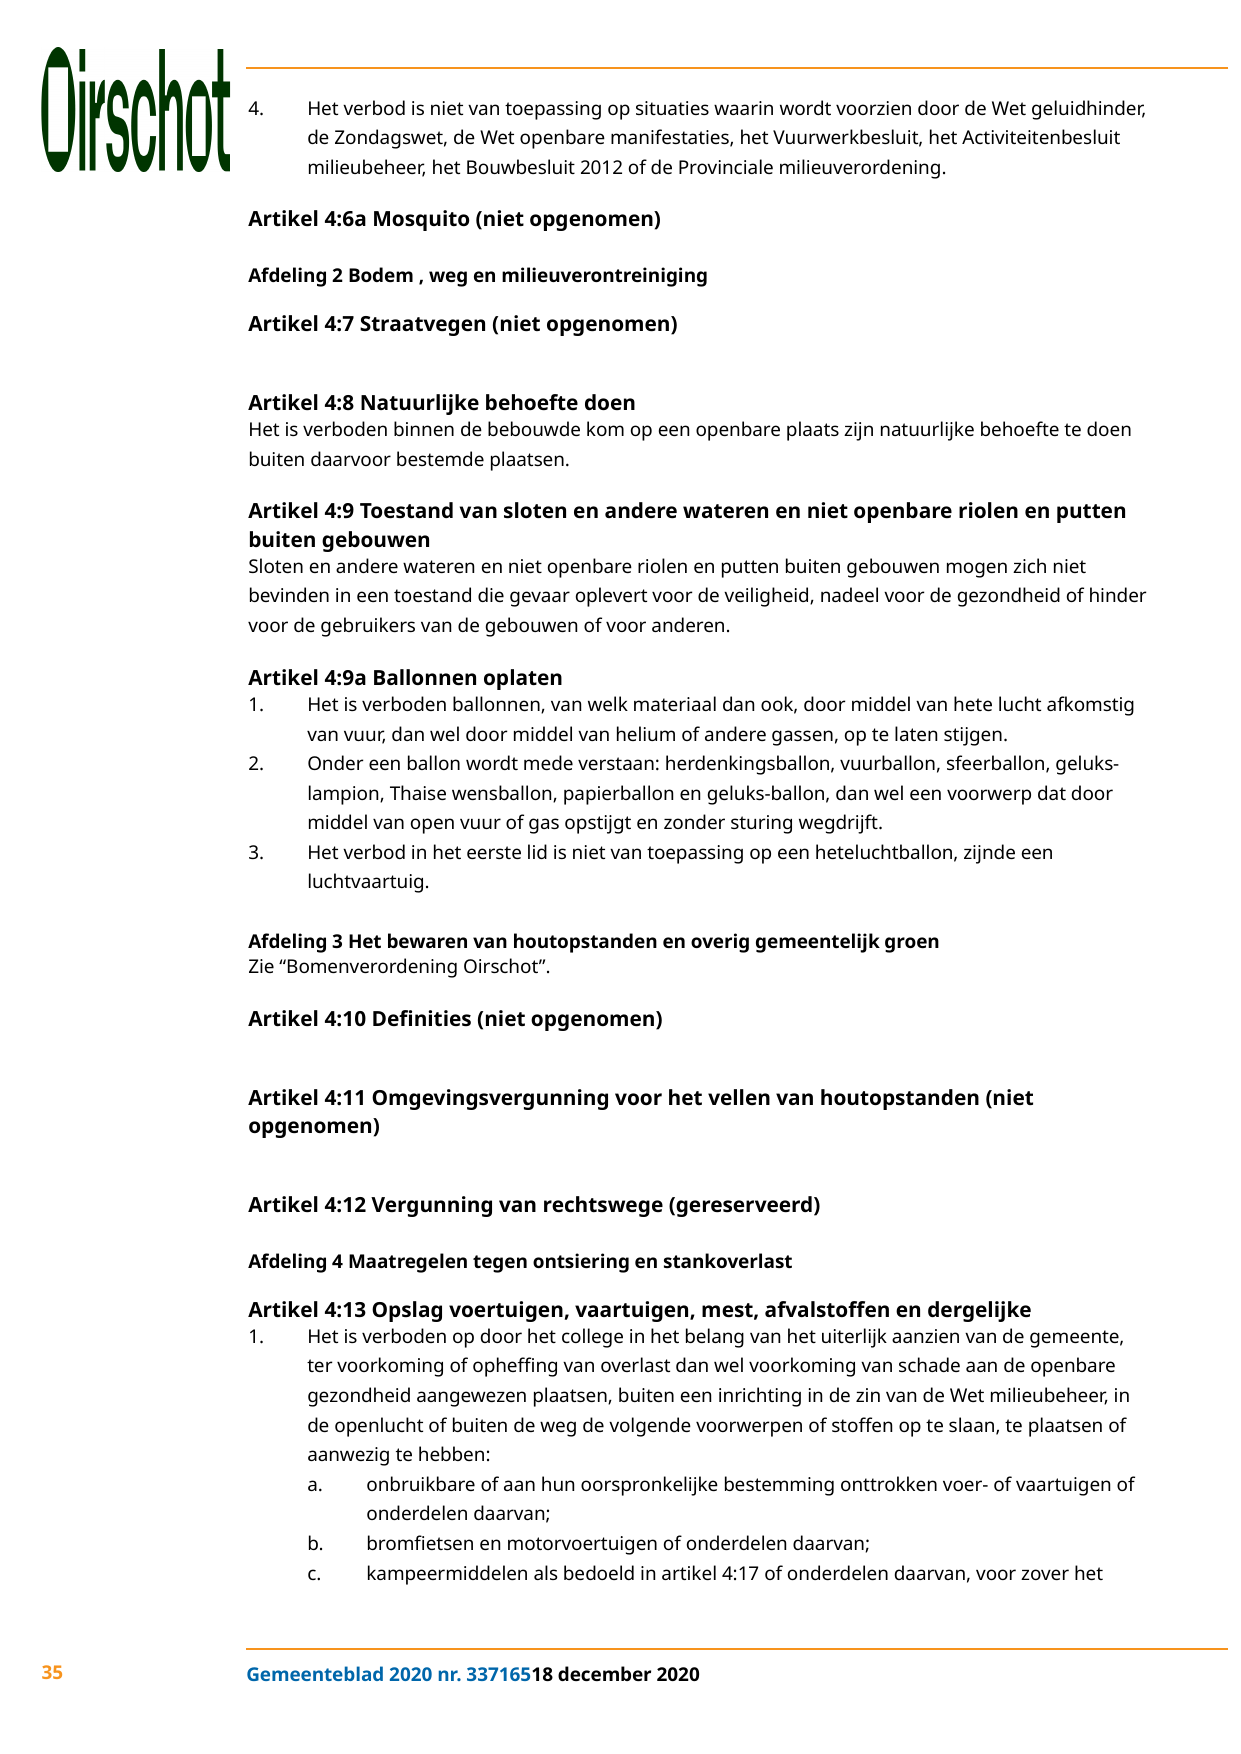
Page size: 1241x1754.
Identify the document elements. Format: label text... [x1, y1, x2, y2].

text Artikel 4:12 Vergunning van rechtswege (gereserveerd) [248, 1190, 1152, 1218]
text Artikel 4:7 Straatvegen (niet opgenomen) [248, 309, 1152, 337]
text Artikel 4:9 Toestand van sloten en andere wateren en niet openbare riolen en putten buiten gebouwen [248, 496, 1152, 553]
text Artikel 4:6a Mosquito (niet opgenomen) [248, 204, 1152, 233]
list kampeermiddelen als bedoeld in artikel 4:17 of onderdelen daarvan, voor zover het [307, 1560, 1152, 1586]
text Afdeling 2 Bodem , weg en milieuverontreiniging [248, 262, 1152, 288]
text Artikel 4:13 Opslag voertuigen, vaartuigen, mest, afvalstoffen en dergelijke [248, 1295, 1152, 1323]
text Afdeling 4 Maatregelen tegen ontsiering en stankoverlast [248, 1248, 1152, 1274]
text Het is verboden binnen de bebouwde kom op een openbare plaats zijn natuurlijke behoefte te doen buiten daarvoor bestemde plaatsen. [248, 416, 1152, 472]
list Het verbod is niet van toepassing op situaties waarin wordt voorzien door de Wet geluidhinder, de Zondagswet, de Wet openbare manifestaties, het Vuurwerkbesluit, het Activiteitenbesluit milieubeheer, het Bouwbesluit 2012 of de Provinciale milieuverordening. [248, 95, 1152, 180]
text Artikel 4:9a Ballonnen oplaten [248, 663, 1152, 691]
text Artikel 4:10 Definities (niet opgenomen) [248, 1004, 1152, 1032]
text Zie “Bomenverordening Oirschot”. [248, 953, 1152, 979]
text Sloten en andere wateren en niet openbare riolen en putten buiten gebouwen mogen zich niet bevinden in een toestand die gevaar oplevert voor de veiligheid, nadeel voor de gezondheid of hinder voor de gebruikers van de gebouwen of voor anderen. [248, 553, 1152, 638]
text Artikel 4:8 Natuurlijke behoefte doen [248, 388, 1152, 416]
picture [41, 47, 231, 172]
text Afdeling 3 Het bewaren van houtopstanden en overig gemeentelijk groen [248, 928, 1152, 953]
list Het is verboden op door het college in het belang van het uiterlijk aanzien van de gemeente, ter voorkoming of opheffing van overlast dan wel voorkoming van schade aan de openbare gezondheid aangewezen plaatsen, buiten een inrichting in de zin van de Wet milieubeheer, in de openlucht of buiten de weg de volgende voorwerpen of stoffen op te slaan, te plaatsen of aanwezig te hebben: [248, 1323, 1152, 1467]
list Het verbod in het eerste lid is niet van toepassing op een heteluchtballon, zijnde een luchtvaartuig. [248, 839, 1152, 894]
list Onder een ballon wordt mede verstaan: herdenkingsballon, vuurballon, sfeerballon, geluks-lampion, Thaise wensballon, papierballon en geluks-ballon, dan wel een voorwerp dat door middel van open vuur of gas opstijgt en zonder sturing wegdrijft. [248, 750, 1152, 835]
text Artikel 4:11 Omgevingsvergunning voor het vellen van houtopstanden (niet opgenomen) [248, 1083, 1152, 1140]
list Het is verboden ballonnen, van welk materiaal dan ook, door middel van hete lucht afkomstig van vuur, dan wel door middel van helium of andere gassen, op te laten stijgen. [248, 691, 1152, 746]
list onbruikbare of aan hun oorspronkelijke bestemming onttrokken voer- of vaartuigen of onderdelen daarvan; [307, 1471, 1152, 1526]
list bromfietsen en motorvoertuigen of onderdelen daarvan; [307, 1530, 1152, 1556]
